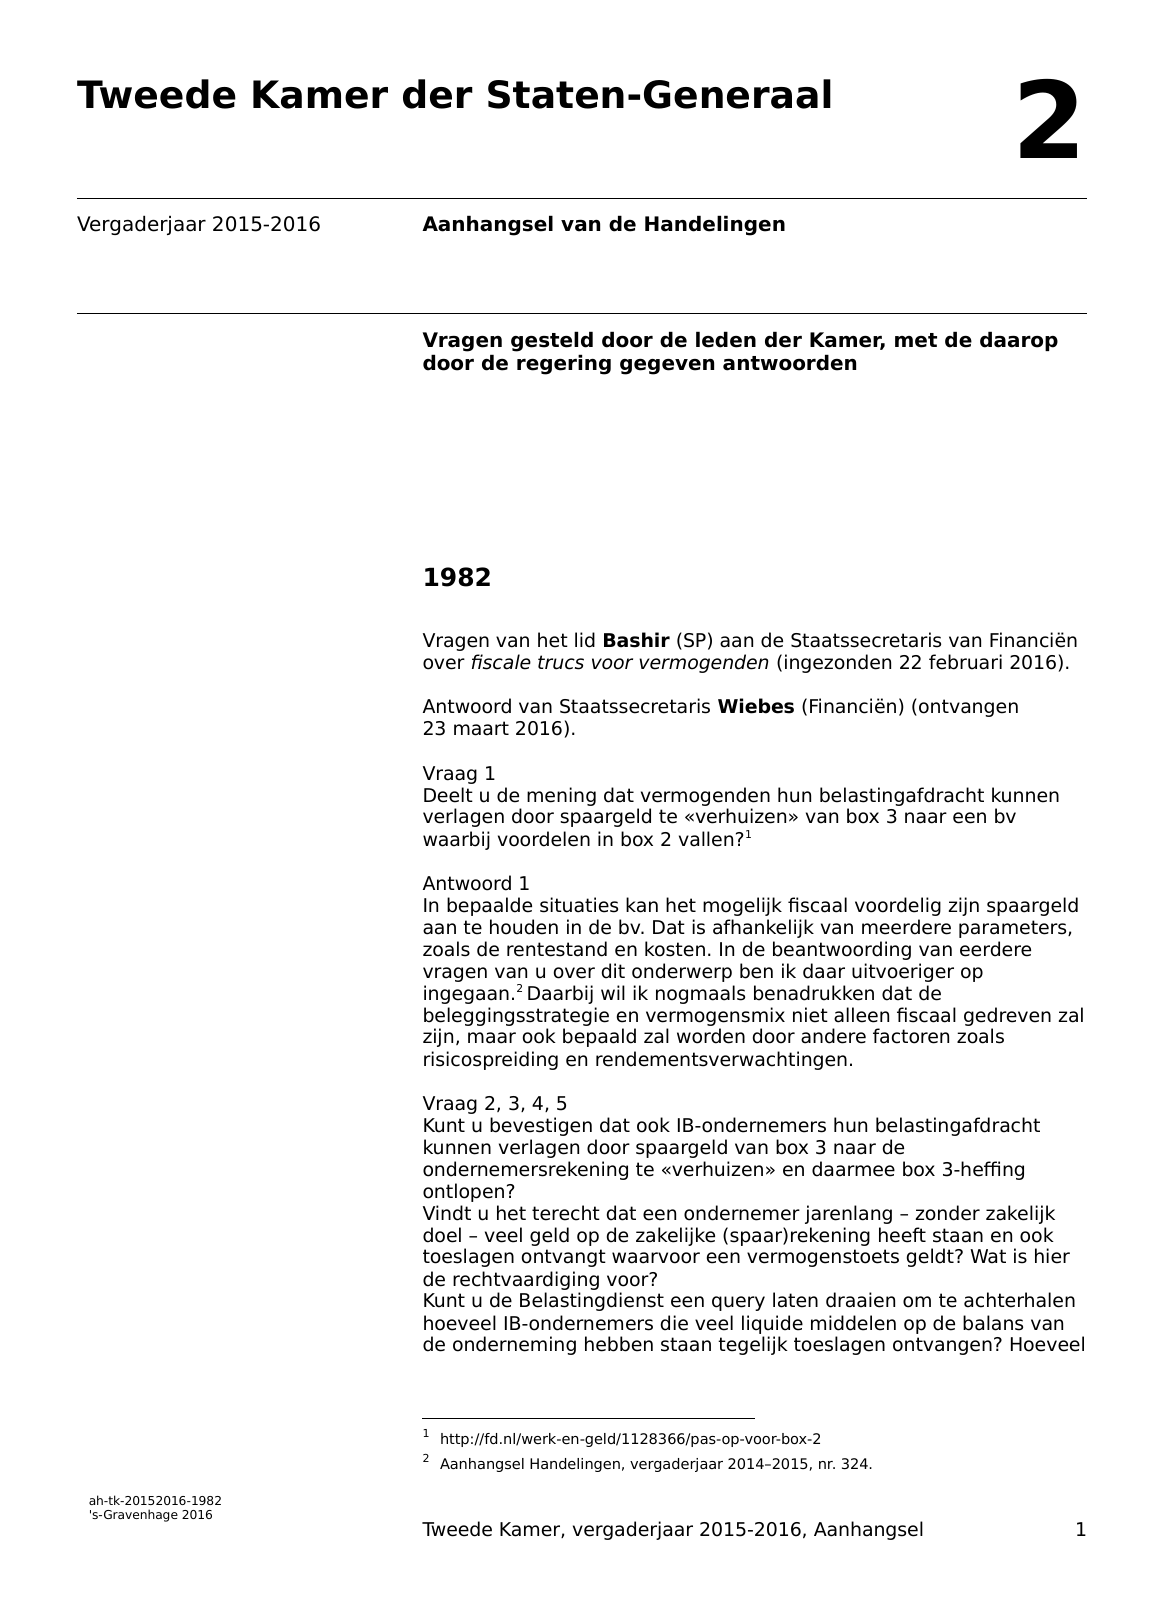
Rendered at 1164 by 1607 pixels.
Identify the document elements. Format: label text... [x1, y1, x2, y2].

table_cell Vergaderjaar 2015-2016 [77, 199, 422, 313]
table_header 2 [886, 59, 1087, 198]
text Antwoord van Staatssecretaris Wiebes (Financiën) (ontvangen 23 maart 2016). [422, 696, 1087, 740]
table_header Tweede Kamer der Staten-Generaal [77, 59, 886, 198]
text Vragen van het lid Bashir (SP) aan de Staatssecretaris van Financiën over fiscale trucs voor vermogenden (ingezonden 22 februari 2016). [422, 630, 1087, 674]
text Aanhangsel Handelingen, vergaderjaar 2014–2015, nr. 324. [422, 1452, 1087, 1474]
table_cell [77, 314, 422, 375]
text Vindt u het terecht dat een ondernemer jarenlang – zonder zakelijk doel – veel geld op de zakelijke (spaar)rekening heeft staan en ook toeslagen ontvangt waarvoor een vermogenstoets geldt? Wat is hier de rechtvaardiging voor? [422, 1202, 1087, 1290]
text Vraag 1 [422, 762, 1087, 784]
text 's-Gravenhage 2016 [88, 1508, 323, 1522]
text Kunt u bevestigen dat ook IB-ondernemers hun belastingafdracht kunnen verlagen door spaargeld van box 3 naar de ondernemersrekening te «verhuizen» en daarmee box 3-heffing ontlopen? [422, 1114, 1087, 1202]
text Antwoord 1 [422, 873, 1087, 894]
table_cell Aanhangsel van de Handelingen [422, 199, 1087, 313]
text http://fd.nl/werk-en-geld/1128366/pas-op-voor-box-2 [422, 1427, 1087, 1449]
text ah-tk-20152016-1982 [88, 1494, 323, 1508]
text Deelt u de mening dat vermogenden hun belastingafdracht kunnen verlagen door spaargeld te «verhuizen» van box 3 naar een bv waarbij voordelen in box 2 vallen? [422, 784, 1087, 850]
table_cell Vragen gesteld door de leden der Kamer, met de daarop door de regering gegeven antwoorden [422, 314, 1087, 375]
text Vraag 2, 3, 4, 5 [422, 1093, 1087, 1114]
text 1982 [422, 563, 1087, 592]
text In bepaalde situaties kan het mogelijk fiscaal voordelig zijn spaargeld aan te houden in de bv. Dat is afhankelijk van meerdere parameters, zoals de rentestand en kosten. In de beantwoording van eerdere vragen van u over dit onderwerp ben ik daar uitvoeriger op ingegaan.Daarbij wil ik nogmaals benadrukken dat de beleggingsstrategie en vermogensmix niet alleen fiscaal gedreven zal zijn, maar ook bepaald zal worden door andere factoren zoals risicospreiding en rendementsverwachtingen. [422, 894, 1087, 1070]
text Kunt u de Belastingdienst een query laten draaien om te achterhalen hoeveel IB-ondernemers die veel liquide middelen op de balans van de onderneming hebben staan tegelijk toeslagen ontvangen? Hoeveel [422, 1290, 1087, 1356]
